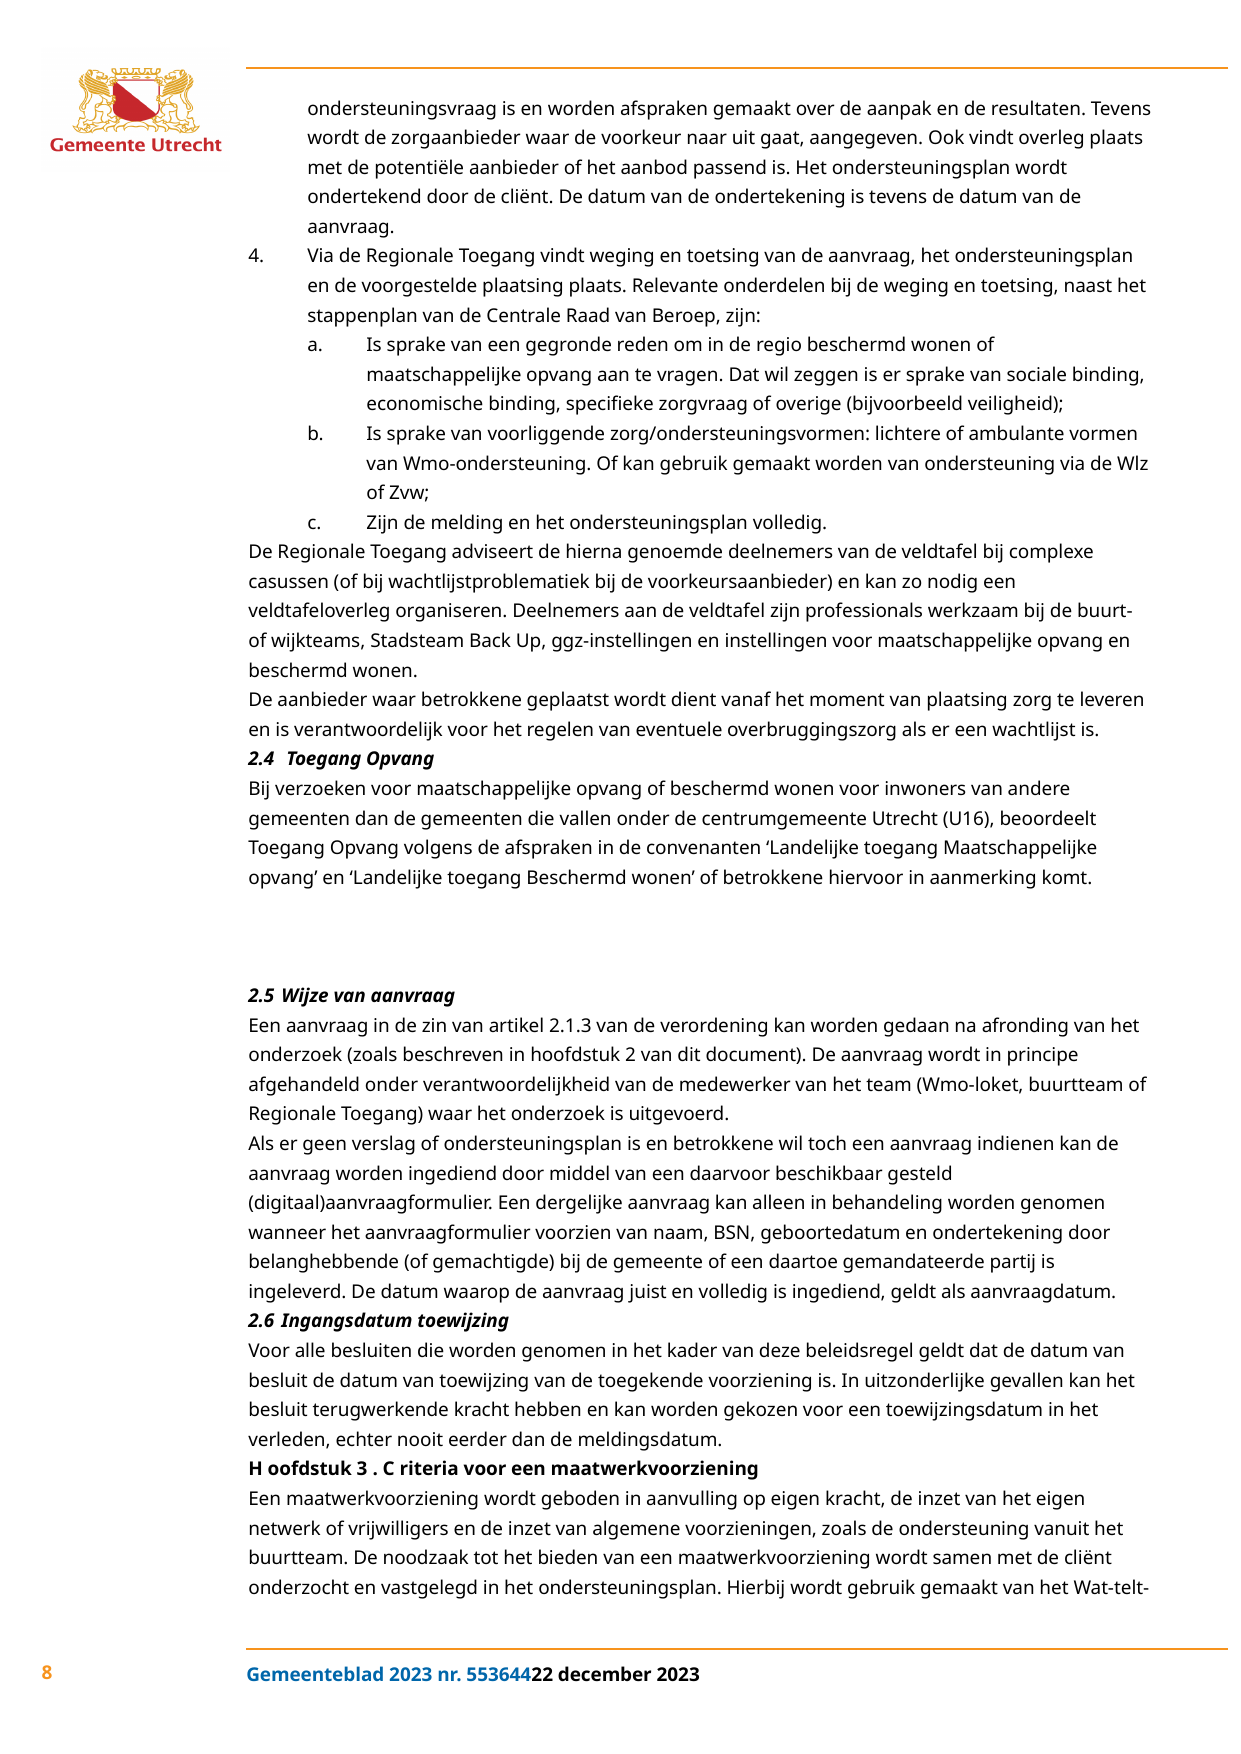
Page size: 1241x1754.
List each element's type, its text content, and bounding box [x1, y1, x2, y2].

text 2.5 Wijze van aanvraag [248, 982, 1152, 1008]
list Is sprake van een gegronde reden om in de regio beschermd wonen of maatschappelijke opvang aan te vragen. Dat wil zeggen is er sprake van sociale binding, economische binding, specifieke zorgvraag of overige (bijvoorbeeld veiligheid); [307, 331, 1152, 416]
list Zijn de melding en het ondersteuningsplan volledig. [307, 509, 1152, 535]
text Voor alle besluiten die worden genomen in het kader van deze beleidsregel geldt dat de datum van besluit de datum van toewijzing van de toegekende voorziening is. In uitzonderlijke gevallen kan het besluit terugwerkende kracht hebben en kan worden gekozen voor een toewijzingsdatum in het verleden, echter nooit eerder dan de meldingsdatum. [248, 1337, 1152, 1452]
text Een aanvraag in de zin van artikel 2.1.3 van de verordening kan worden gedaan na afronding van het onderzoek (zoals beschreven in hoofdstuk 2 van dit document). De aanvraag wordt in principe afgehandeld onder verantwoordelijkheid van de medewerker van het team (Wmo-loket, buurtteam of Regionale Toegang) waar het onderzoek is uitgevoerd. [248, 1012, 1152, 1126]
text 2.4 Toegang Opvang [248, 746, 1152, 771]
text De Regionale Toegang adviseert de hierna genoemde deelnemers van de veldtafel bij complexe casussen (of bij wachtlijstproblematiek bij de voorkeursaanbieder) en kan zo nodig een veldtafeloverleg organiseren. Deelnemers aan de veldtafel zijn professionals werkzaam bij de buurt- of wijkteams, Stadsteam Back Up, ggz-instellingen en instellingen voor maatschappelijke opvang en beschermd wonen. [248, 538, 1152, 683]
list Via de Regionale Toegang vindt weging en toetsing van de aanvraag, het ondersteuningsplan en de voorgestelde plaatsing plaats. Relevante onderdelen bij de weging en toetsing, naast het stappenplan van de Centrale Raad van Beroep, zijn: [248, 243, 1152, 328]
text Als er geen verslag of ondersteuningsplan is en betrokkene wil toch een aanvraag indienen kan de aanvraag worden ingediend door middel van een daarvoor beschikbaar gesteld (digitaal)aanvraagformulier. Een dergelijke aanvraag kan alleen in behandeling worden genomen wanneer het aanvraagformulier voorzien van naam, BSN, geboortedatum en ondertekening door belanghebbende (of gemachtigde) bij de gemeente of een daartoe gemandateerde partij is ingeleverd. De datum waarop de aanvraag juist en volledig is ingediend, geldt als aanvraagdatum. [248, 1130, 1152, 1304]
text H oofdstuk 3 . C riteria voor een maatwerkvoorziening [248, 1456, 1152, 1481]
text 2.6 Ingangsdatum toewijzing [248, 1308, 1152, 1333]
text Bij verzoeken voor maatschappelijke opvang of beschermd wonen voor inwoners van andere gemeenten dan de gemeenten die vallen onder de centrumgemeente Utrecht (U16), beoordeelt Toegang Opvang volgens de afspraken in de convenanten ‘Landelijke toegang Maatschappelijke opvang’ en ‘Landelijke toegang Beschermd wonen’ of betrokkene hiervoor in aanmerking komt. [248, 775, 1152, 890]
picture [41, 47, 231, 172]
list Is sprake van voorliggende zorg/ondersteuningsvormen: lichtere of ambulante vormen van Wmo-ondersteuning. Of kan gebruik gemaakt worden van ondersteuning via de Wlz of Zvw; [307, 420, 1152, 505]
text De aanbieder waar betrokkene geplaatst wordt dient vanaf het moment van plaatsing zorg te leveren en is verantwoordelijk voor het regelen van eventuele overbruggingszorg als er een wachtlijst is. [248, 686, 1152, 742]
list ondersteuningsvraag is en worden afspraken gemaakt over de aanpak en de resultaten. Tevens wordt de zorgaanbieder waar de voorkeur naar uit gaat, aangegeven. Ook vindt overleg plaats met de potentiële aanbieder of het aanbod passend is. Het ondersteuningsplan wordt ondertekend door de cliënt. De datum van de ondertekening is tevens de datum van de aanvraag. [248, 95, 1152, 239]
text Een maatwerkvoorziening wordt geboden in aanvulling op eigen kracht, de inzet van het eigen netwerk of vrijwilligers en de inzet van algemene voorzieningen, zoals de ondersteuning vanuit het buurtteam. De noodzaak tot het bieden van een maatwerkvoorziening wordt samen met de cliënt onderzocht en vastgelegd in het ondersteuningsplan. Hierbij wordt gebruik gemaakt van het Wat-telt- [248, 1485, 1152, 1600]
